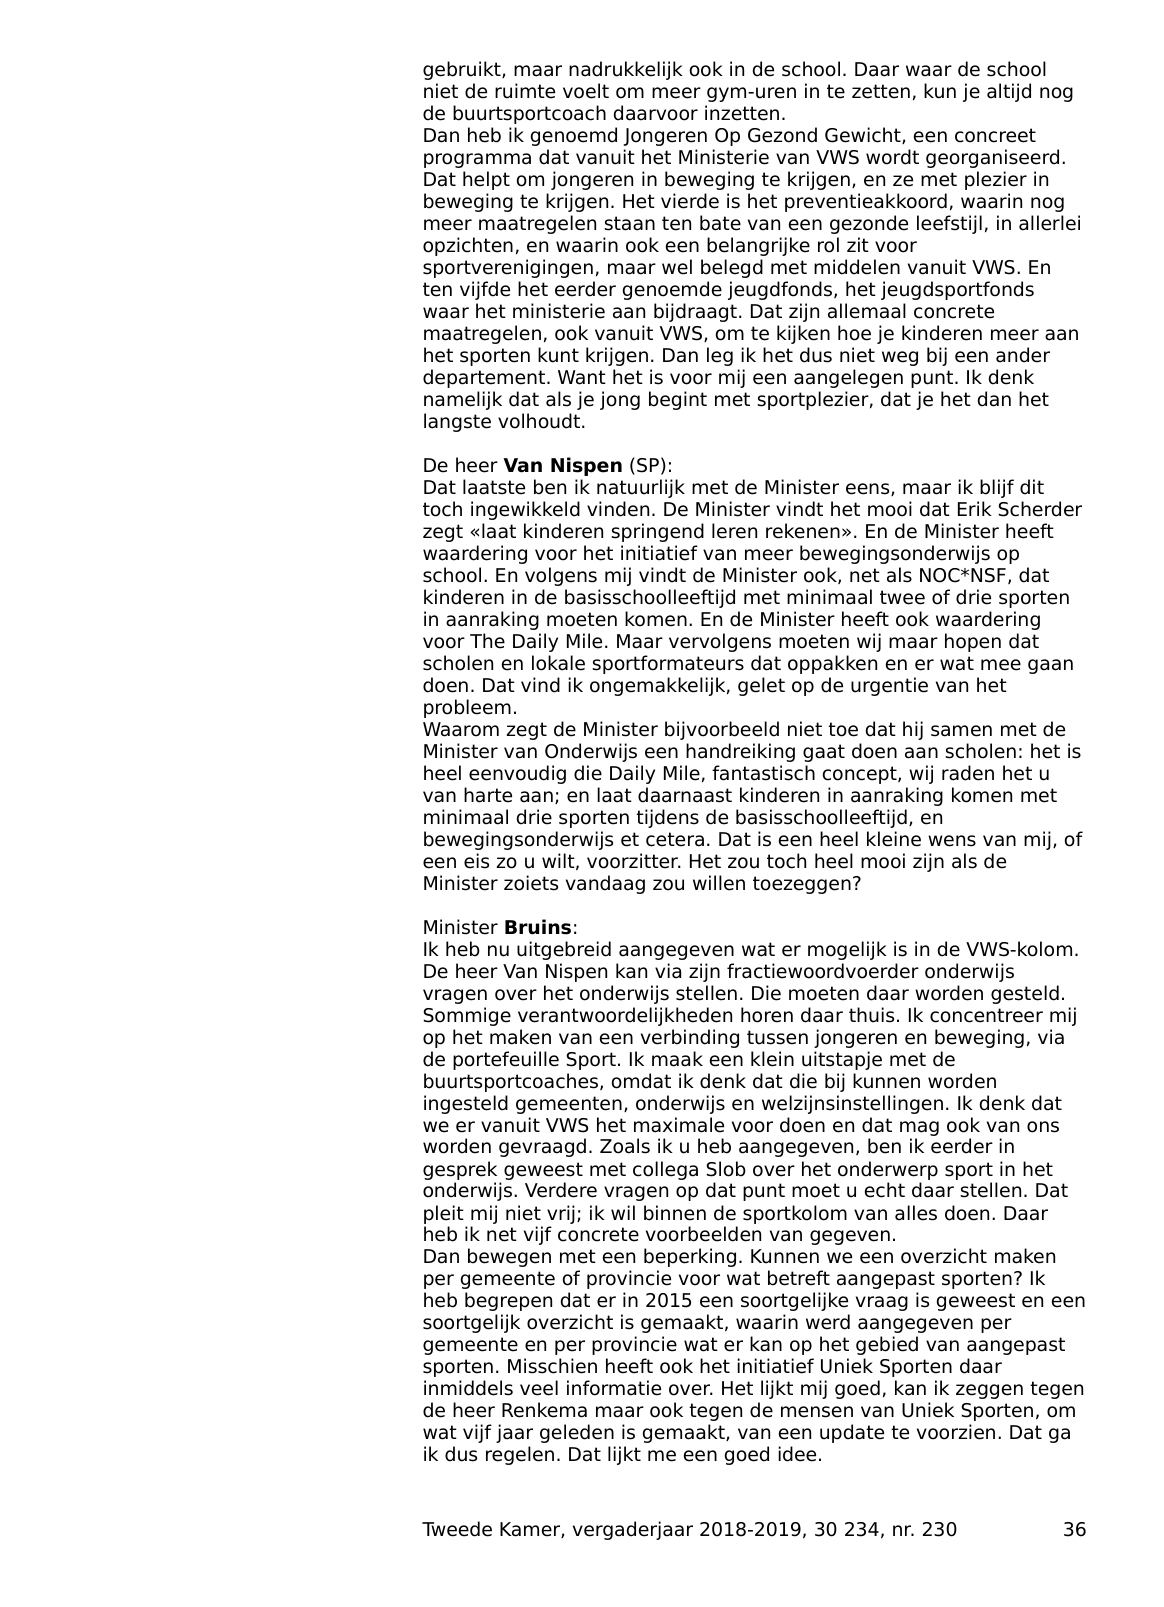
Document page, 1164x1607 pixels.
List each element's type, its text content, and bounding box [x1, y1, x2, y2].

text De heer Van Nispen (SP): [422, 455, 1087, 477]
text Dan heb ik genoemd Jongeren Op Gezond Gewicht, een concreet programma dat vanuit het Ministerie van VWS wordt georganiseerd. Dat helpt om jongeren in beweging te krijgen, en ze met plezier in beweging te krijgen. Het vierde is het preventieakkoord, waarin nog meer maatregelen staan ten bate van een gezonde leefstijl, in allerlei opzichten, en waarin ook een belangrijke rol zit voor sportverenigingen, maar wel belegd met middelen vanuit VWS. En ten vijfde het eerder genoemde jeugdfonds, het jeugdsportfonds waar het ministerie aan bijdraagt. Dat zijn allemaal concrete maatregelen, ook vanuit VWS, om te kijken hoe je kinderen meer aan het sporten kunt krijgen. Dan leg ik het dus niet weg bij een ander departement. Want het is voor mij een aangelegen punt. Ik denk namelijk dat als je jong begint met sportplezier, dat je het dan het langste volhoudt. [422, 125, 1087, 433]
text Dan bewegen met een beperking. Kunnen we een overzicht maken per gemeente of provincie voor wat betreft aangepast sporten? Ik heb begrepen dat er in 2015 een soortgelijke vraag is geweest en een soortgelijk overzicht is gemaakt, waarin werd aangegeven per gemeente en per provincie wat er kan op het gebied van aangepast sporten. Misschien heeft ook het initiatief Uniek Sporten daar inmiddels veel informatie over. Het lijkt mij goed, kan ik zeggen tegen de heer Renkema maar ook tegen de mensen van Uniek Sporten, om wat vijf jaar geleden is gemaakt, van een update te voorzien. Dat ga ik dus regelen. Dat lijkt me een goed idee. [422, 1246, 1087, 1466]
text Waarom zegt de Minister bijvoorbeeld niet toe dat hij samen met de Minister van Onderwijs een handreiking gaat doen aan scholen: het is heel eenvoudig die Daily Mile, fantastisch concept, wij raden het u van harte aan; en laat daarnaast kinderen in aanraking komen met minimaal drie sporten tijdens de basisschoolleeftijd, en bewegingsonderwijs et cetera. Dat is een heel kleine wens van mij, of een eis zo u wilt, voorzitter. Het zou toch heel mooi zijn als de Minister zoiets vandaag zou willen toezeggen? [422, 719, 1087, 894]
text Ik heb nu uitgebreid aangegeven wat er mogelijk is in de VWS-kolom. De heer Van Nispen kan via zijn fractiewoordvoerder onderwijs vragen over het onderwijs stellen. Die moeten daar worden gesteld. Sommige verantwoordelijkheden horen daar thuis. Ik concentreer mij op het maken van een verbinding tussen jongeren en beweging, via de portefeuille Sport. Ik maak een klein uitstapje met de buurtsportcoaches, omdat ik denk dat die bij kunnen worden ingesteld gemeenten, onderwijs en welzijnsinstellingen. Ik denk dat we er vanuit VWS het maximale voor doen en dat mag ook van ons worden gevraagd. Zoals ik u heb aangegeven, ben ik eerder in gesprek geweest met collega Slob over het onderwerp sport in het onderwijs. Verdere vragen op dat punt moet u echt daar stellen. Dat pleit mij niet vrij; ik wil binnen de sportkolom van alles doen. Daar heb ik net vijf concrete voorbeelden van gegeven. [422, 939, 1087, 1246]
text Dat laatste ben ik natuurlijk met de Minister eens, maar ik blijf dit toch ingewikkeld vinden. De Minister vindt het mooi dat Erik Scherder zegt «laat kinderen springend leren rekenen». En de Minister heeft waardering voor het initiatief van meer bewegingsonderwijs op school. En volgens mij vindt de Minister ook, net als NOC*NSF, dat kinderen in de basisschoolleeftijd met minimaal twee of drie sporten in aanraking moeten komen. En de Minister heeft ook waardering voor The Daily Mile. Maar vervolgens moeten wij maar hopen dat scholen en lokale sportformateurs dat oppakken en er wat mee gaan doen. Dat vind ik ongemakkelijk, gelet op de urgentie van het probleem. [422, 477, 1087, 719]
text Minister Bruins: [422, 917, 1087, 939]
text gebruikt, maar nadrukkelijk ook in de school. Daar waar de school niet de ruimte voelt om meer gym-uren in te zetten, kun je altijd nog de buurtsportcoach daarvoor inzetten. [422, 59, 1087, 125]
